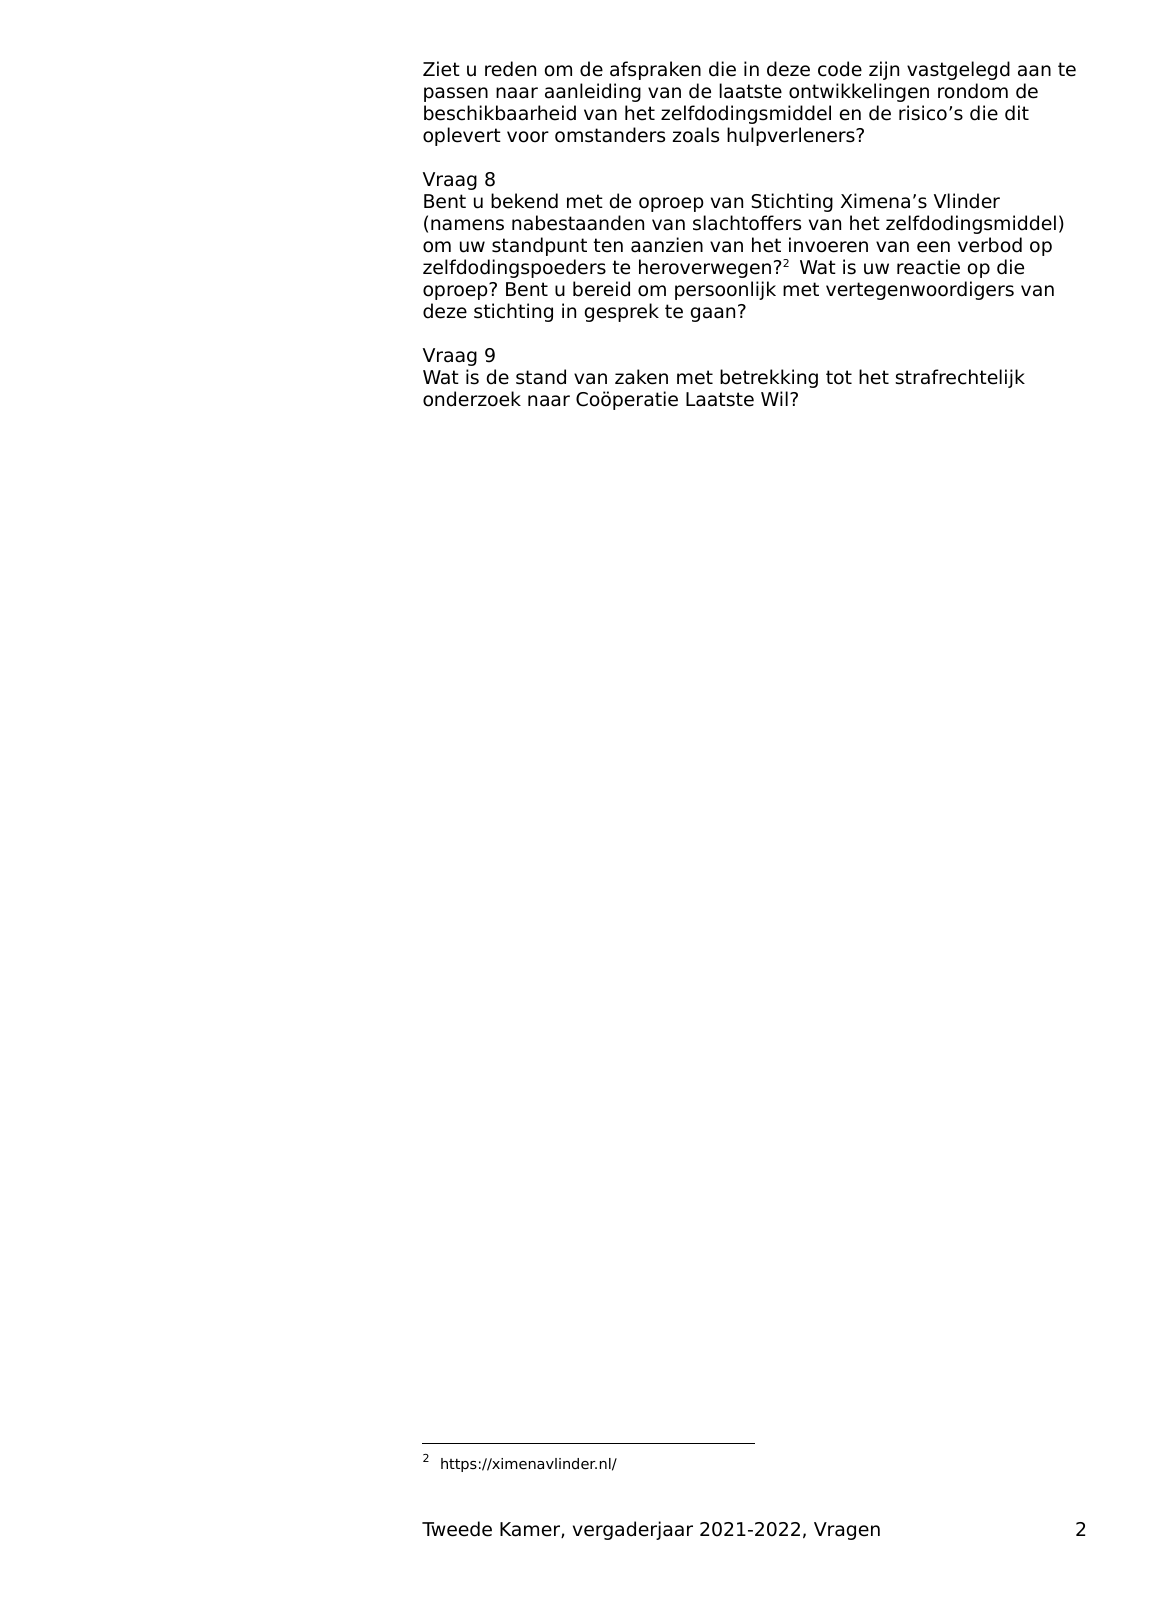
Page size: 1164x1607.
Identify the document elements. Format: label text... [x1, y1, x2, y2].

text Wat is de stand van zaken met betrekking tot het strafrechtelijk onderzoek naar Coöperatie Laatste Wil? [422, 367, 1087, 411]
text Ziet u reden om de afspraken die in deze code zijn vastgelegd aan te passen naar aanleiding van de laatste ontwikkelingen rondom de beschikbaarheid van het zelfdodingsmiddel en de risico’s die dit oplevert voor omstanders zoals hulpverleners? [422, 59, 1087, 147]
text Vraag 8 [422, 169, 1087, 191]
text Vraag 9 [422, 345, 1087, 367]
text Bent u bekend met de oproep van Stichting Ximena’s Vlinder (namens nabestaanden van slachtoffers van het zelfdodingsmiddel) om uw standpunt ten aanzien van het invoeren van een verbod op zelfdodingspoeders te heroverwegen? Wat is uw reactie op die oproep? Bent u bereid om persoonlijk met vertegenwoordigers van deze stichting in gesprek te gaan? [422, 191, 1087, 323]
text https://ximenavlinder.nl/ [422, 1452, 1087, 1474]
